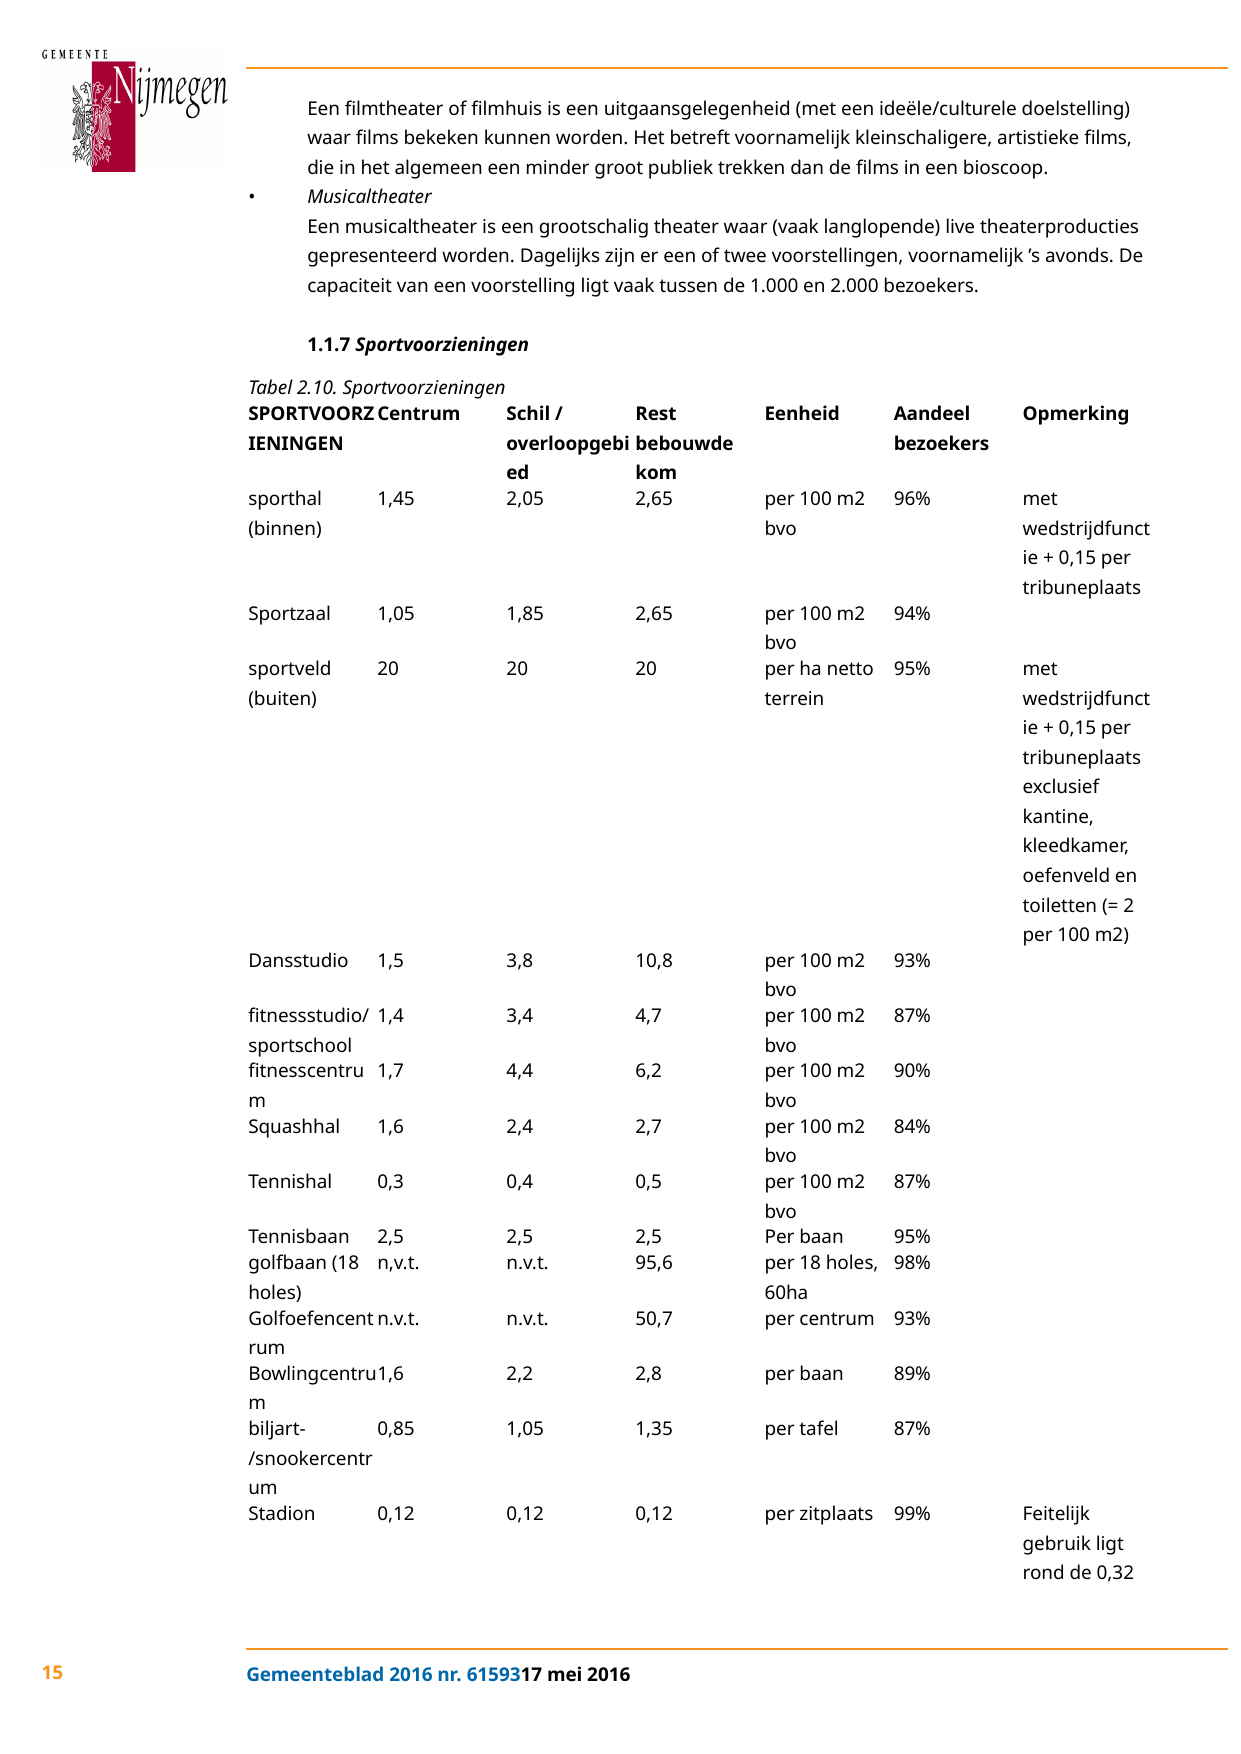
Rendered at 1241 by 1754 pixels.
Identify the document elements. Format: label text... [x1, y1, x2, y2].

table_cell 2,65 [635, 600, 764, 655]
table_header Opmerking [1023, 400, 1152, 485]
table_cell per baan [764, 1360, 893, 1415]
table_cell 1,85 [506, 600, 635, 655]
table_cell n,v.t. [377, 1249, 506, 1305]
table_cell 2,2 [506, 1360, 635, 1415]
table_cell 10,8 [635, 947, 764, 1002]
table_cell per 18 holes, 60ha [764, 1249, 893, 1305]
table_cell 1,6 [377, 1360, 506, 1415]
table_cell Squashhal [248, 1113, 377, 1168]
table_cell Feitelijk gebruik ligt rond de 0,32 [1023, 1500, 1152, 1585]
table_cell [1023, 1224, 1152, 1249]
table_cell 4,4 [506, 1058, 635, 1113]
table_cell 93% [894, 947, 1022, 1002]
table_cell 20 [377, 655, 506, 947]
table_cell Golfoefencentrum [248, 1305, 377, 1360]
table_cell 1,05 [377, 600, 506, 655]
table_cell per 100 m2 bvo [764, 1003, 893, 1058]
table_cell 2,5 [377, 1224, 506, 1249]
table_cell [1023, 1058, 1152, 1113]
table_cell [1023, 1249, 1152, 1305]
table_cell 4,7 [635, 1003, 764, 1058]
table_cell 0,4 [506, 1168, 635, 1224]
table_cell per zitplaats [764, 1500, 893, 1585]
table_cell 1,05 [506, 1415, 635, 1500]
table_cell Tennishal [248, 1168, 377, 1224]
table_cell 3,8 [506, 947, 635, 1002]
table_cell [1023, 1003, 1152, 1058]
table_cell 99% [894, 1500, 1022, 1585]
table_cell [1023, 1168, 1152, 1224]
table_cell per ha netto terrein [764, 655, 893, 947]
table_cell 50,7 [635, 1305, 764, 1360]
table_cell 0,5 [635, 1168, 764, 1224]
table_cell sportveld (buiten) [248, 655, 377, 947]
table_cell [1023, 1415, 1152, 1500]
table_cell 0,12 [635, 1500, 764, 1585]
table_cell 3,4 [506, 1003, 635, 1058]
table_cell 94% [894, 600, 1022, 655]
table_cell per tafel [764, 1415, 893, 1500]
table_cell 2,4 [506, 1113, 635, 1168]
table_cell 2,7 [635, 1113, 764, 1168]
table_cell 87% [894, 1415, 1022, 1500]
table_cell per 100 m2 bvo [764, 1058, 893, 1113]
table_cell 2,8 [635, 1360, 764, 1415]
table_cell per centrum [764, 1305, 893, 1360]
table_cell 95% [894, 1224, 1022, 1249]
table_cell 1,4 [377, 1003, 506, 1058]
table_header SPORTVOORZIENINGEN [248, 400, 377, 485]
table_cell Sportzaal [248, 600, 377, 655]
table_cell per 100 m2 bvo [764, 1113, 893, 1168]
table_cell 95,6 [635, 1249, 764, 1305]
table_cell 20 [635, 655, 764, 947]
table_cell 6,2 [635, 1058, 764, 1113]
table_header Centrum [377, 400, 506, 485]
table_header Schil / overloopgebied [506, 400, 635, 485]
table_cell 0,85 [377, 1415, 506, 1500]
table_cell Dansstudio [248, 947, 377, 1002]
table_cell met wedstrijdfunctie + 0,15 per tribuneplaats exclusief kantine, kleedkamer, oefenveld en toiletten (= 2 per 100 m2) [1023, 655, 1152, 947]
table_cell n.v.t. [377, 1305, 506, 1360]
table_cell [1023, 1360, 1152, 1415]
table_cell 2,5 [635, 1224, 764, 1249]
table_cell sporthal (binnen) [248, 485, 377, 600]
table_header Aandeel bezoekers [894, 400, 1022, 485]
table_cell 0,12 [377, 1500, 506, 1585]
table_cell biljart- /snookercentrum [248, 1415, 377, 1500]
table_cell 1,45 [377, 485, 506, 600]
table_cell per 100 m2 bvo [764, 947, 893, 1002]
table_cell met wedstrijdfunctie + 0,15 per tribuneplaats [1023, 485, 1152, 600]
table_cell 95% [894, 655, 1022, 947]
table_cell 84% [894, 1113, 1022, 1168]
table_cell [1023, 1113, 1152, 1168]
table_cell 1,7 [377, 1058, 506, 1113]
table_cell 90% [894, 1058, 1022, 1113]
text Tabel 2.10. Sportvoorzieningen [248, 374, 1152, 400]
table_cell n.v.t. [506, 1305, 635, 1360]
table_cell 87% [894, 1168, 1022, 1224]
table_cell 87% [894, 1003, 1022, 1058]
table_cell 1,5 [377, 947, 506, 1002]
table_cell 89% [894, 1360, 1022, 1415]
table_cell [1023, 1305, 1152, 1360]
table_cell 96% [894, 485, 1022, 600]
table_cell Per baan [764, 1224, 893, 1249]
table_header Eenheid [764, 400, 893, 485]
table_cell Tennisbaan [248, 1224, 377, 1249]
table_cell 2,5 [506, 1224, 635, 1249]
table_cell per 100 m2 bvo [764, 1168, 893, 1224]
table_cell [1023, 947, 1152, 1002]
list Een musicaltheater is een grootschalig theater waar (vaak langlopende) live theaterproducties gepresenteerd worden. Dagelijks zijn er een of twee voorstellingen, voornamelijk ’s avonds. De capaciteit van een voorstelling ligt vaak tussen de 1.000 en 2.000 bezoekers. [248, 213, 1152, 298]
picture [41, 47, 231, 172]
table_cell 0,3 [377, 1168, 506, 1224]
table_cell 98% [894, 1249, 1022, 1305]
table_cell fitnessstudio/sportschool [248, 1003, 377, 1058]
list Een filmtheater of filmhuis is een uitgaansgelegenheid (met een ideële/culturele doelstelling) waar films bekeken kunnen worden. Het betreft voornamelijk kleinschaligere, artistieke films, die in het algemeen een minder groot publiek trekken dan de films in een bioscoop. [248, 95, 1152, 180]
list Musicaltheater [248, 183, 1152, 209]
table_cell Bowlingcentrum [248, 1360, 377, 1415]
list 1.1.7 Sportvoorzieningen [248, 331, 1152, 357]
table_cell per 100 m2 bvo [764, 485, 893, 600]
table_cell 2,05 [506, 485, 635, 600]
table_cell 93% [894, 1305, 1022, 1360]
table_cell fitnesscentrum [248, 1058, 377, 1113]
table_cell per 100 m2 bvo [764, 600, 893, 655]
table_cell 0,12 [506, 1500, 635, 1585]
table_cell 1,35 [635, 1415, 764, 1500]
table_cell n.v.t. [506, 1249, 635, 1305]
table_header Rest bebouwde kom [635, 400, 764, 485]
table_cell golfbaan (18 holes) [248, 1249, 377, 1305]
table_cell Stadion [248, 1500, 377, 1585]
table_cell 1,6 [377, 1113, 506, 1168]
table_cell [1023, 600, 1152, 655]
table_cell 2,65 [635, 485, 764, 600]
table_cell 20 [506, 655, 635, 947]
